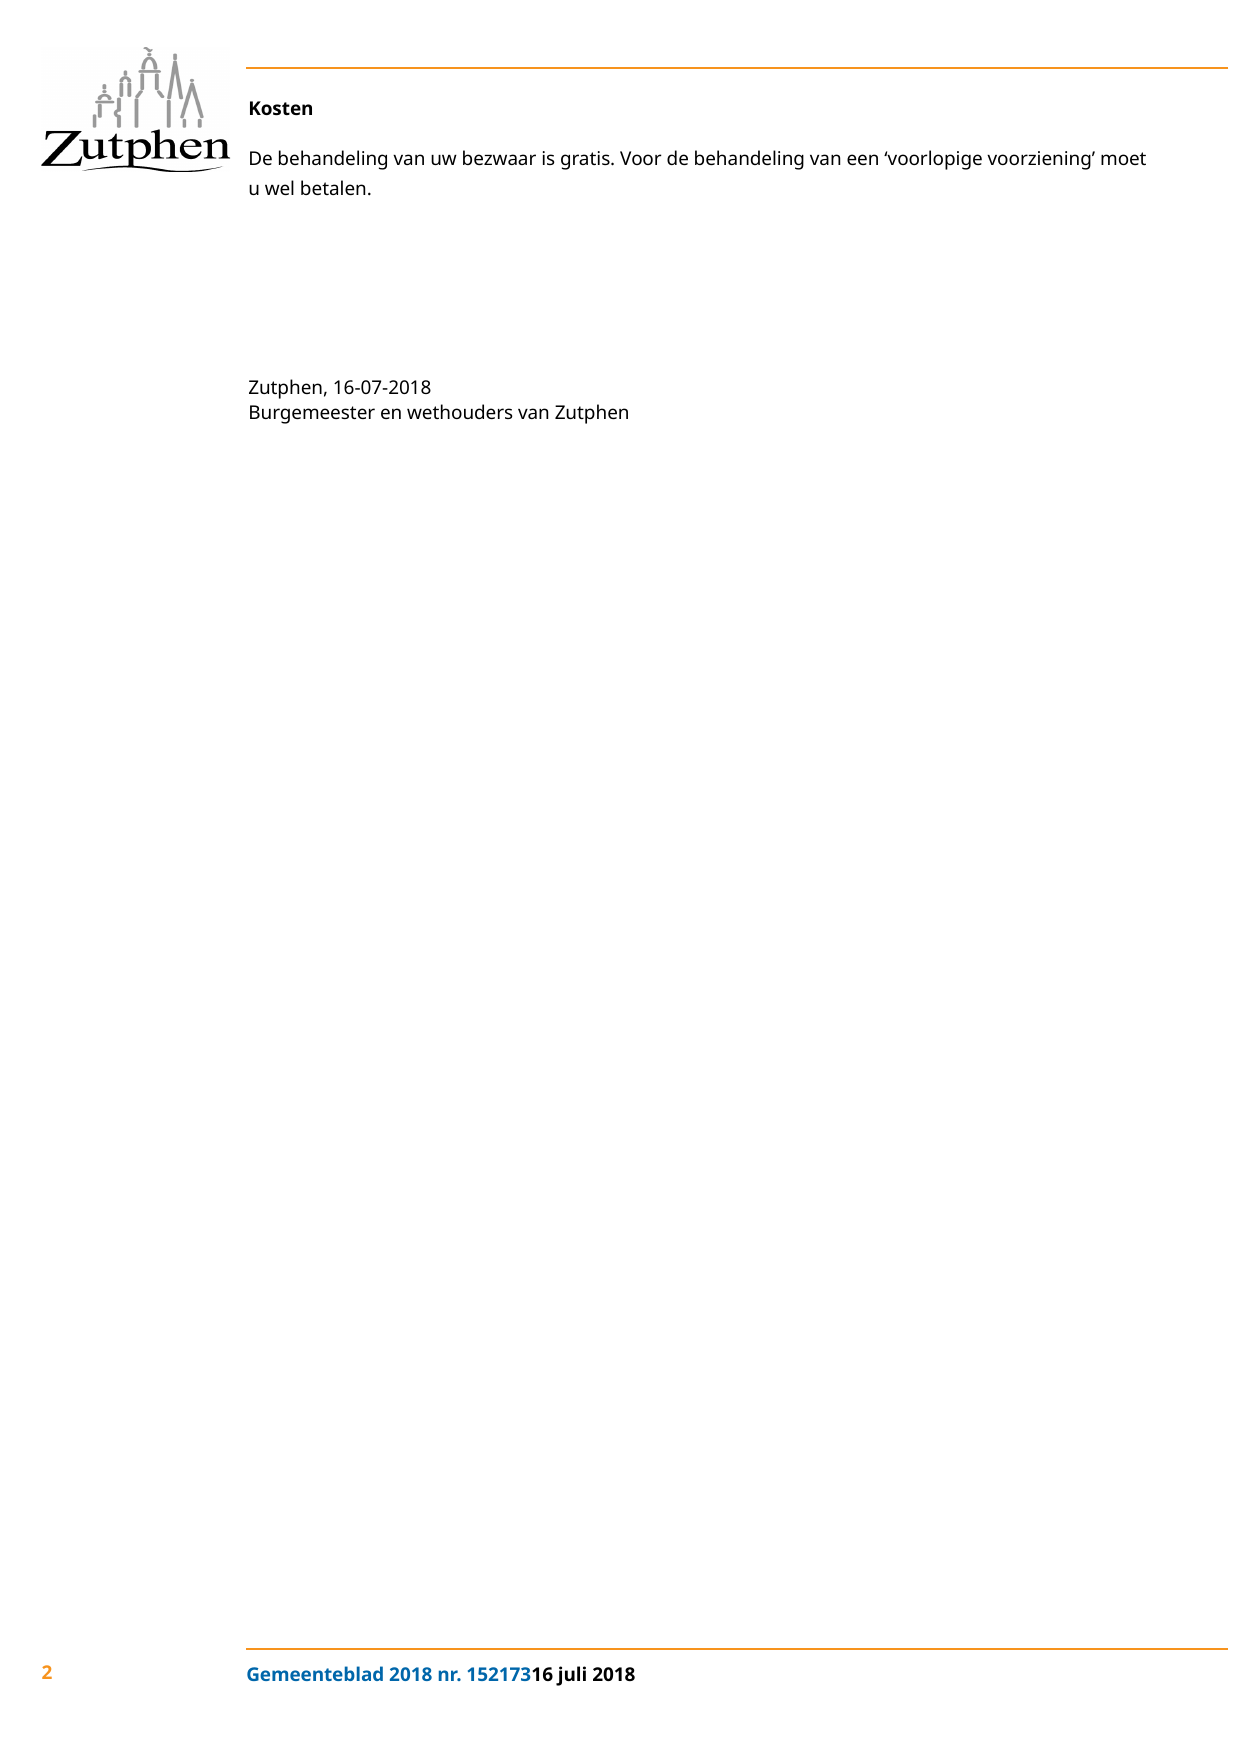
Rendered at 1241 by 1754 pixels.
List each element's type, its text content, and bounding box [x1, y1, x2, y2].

picture [41, 47, 231, 172]
text Zutphen, 16-07-2018 [248, 374, 1152, 399]
text Burgemeester en wethouders van Zutphen [248, 399, 1152, 425]
text De behandeling van uw bezwaar is gratis. Voor de behandeling van een ‘voorlopige voorziening’ moet u wel betalen. [248, 145, 1152, 201]
text Kosten [248, 95, 1152, 121]
